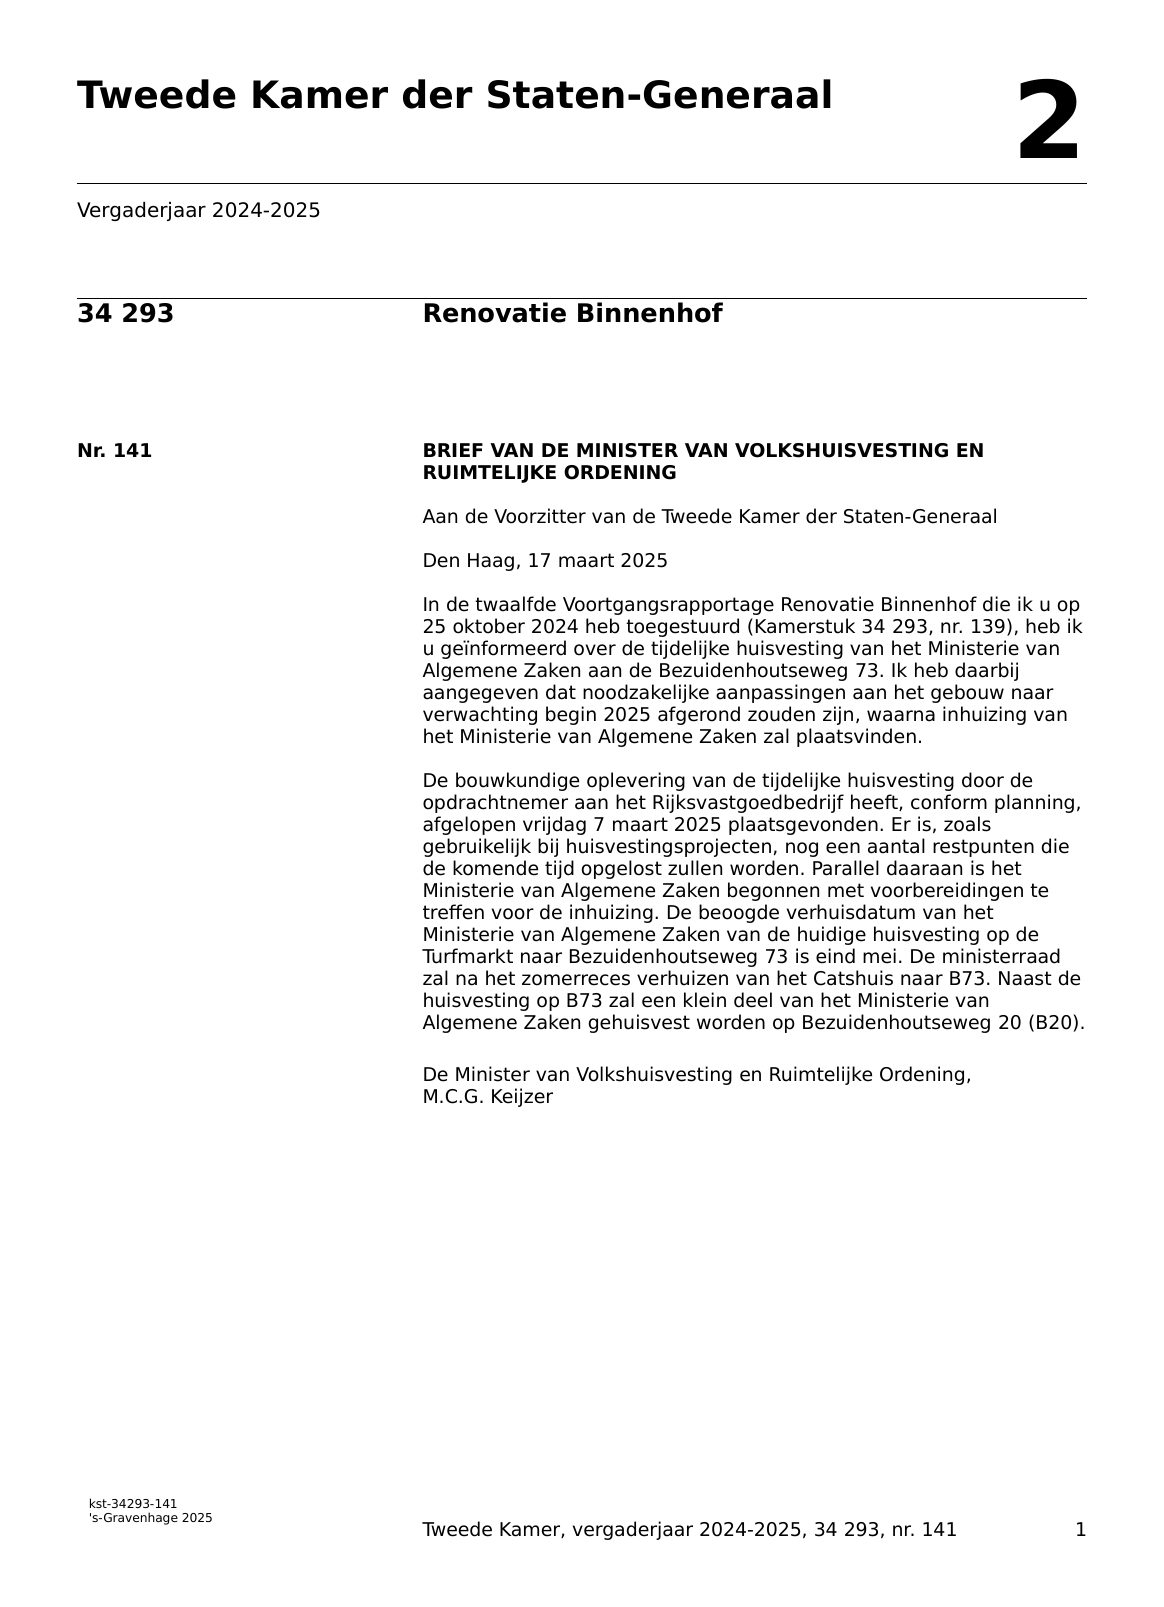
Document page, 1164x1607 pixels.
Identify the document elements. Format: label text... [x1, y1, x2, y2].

table_header 2 [886, 59, 1087, 183]
subtitle 34 293 Renovatie Binnenhof [77, 299, 1087, 329]
text De bouwkundige oplevering van de tijdelijke huisvesting door de opdrachtnemer aan het Rijksvastgoedbedrijf heeft, conform planning, afgelopen vrijdag 7 maart 2025 plaatsgevonden. Er is, zoals gebruikelijk bij huisvestingsprojecten, nog een aantal restpunten die de komende tijd opgelost zullen worden. Parallel daaraan is het Ministerie van Algemene Zaken begonnen met voorbereidingen te treffen voor de inhuizing. De beoogde verhuisdatum van het Ministerie van Algemene Zaken van de huidige huisvesting op de Turfmarkt naar Bezuidenhoutseweg 73 is eind mei. De ministerraad zal na het zomerreces verhuizen van het Catshuis naar B73. Naast de huisvesting op B73 zal een klein deel van het Ministerie van Algemene Zaken gehuisvest worden op Bezuidenhoutseweg 20 (B20). [422, 770, 1087, 1034]
text De Minister van Volkshuisvesting en Ruimtelijke Ordening, M.C.G. Keijzer [422, 1064, 1087, 1108]
subtitle Nr. 141 BRIEF VAN DE MINISTER VAN VOLKSHUISVESTING EN RUIMTELIJKE ORDENING [77, 440, 1087, 484]
text Aan de Voorzitter van de Tweede Kamer der Staten-Generaal [422, 506, 1087, 528]
table_cell Vergaderjaar 2024-2025 [77, 184, 1087, 298]
text In de twaalfde Voortgangsrapportage Renovatie Binnenhof die ik u op 25 oktober 2024 heb toegestuurd (Kamerstuk 34 293, nr. 139), heb ik u geïnformeerd over de tijdelijke huisvesting van het Ministerie van Algemene Zaken aan de Bezuidenhoutseweg 73. Ik heb daarbij aangegeven dat noodzakelijke aanpassingen aan het gebouw naar verwachting begin 2025 afgerond zouden zijn, waarna inhuizing van het Ministerie van Algemene Zaken zal plaatsvinden. [422, 594, 1087, 748]
text 's-Gravenhage 2025 [88, 1511, 323, 1525]
text kst-34293-141 [88, 1497, 323, 1511]
text Den Haag, 17 maart 2025 [422, 550, 1087, 572]
table_header Tweede Kamer der Staten-Generaal [77, 59, 886, 183]
